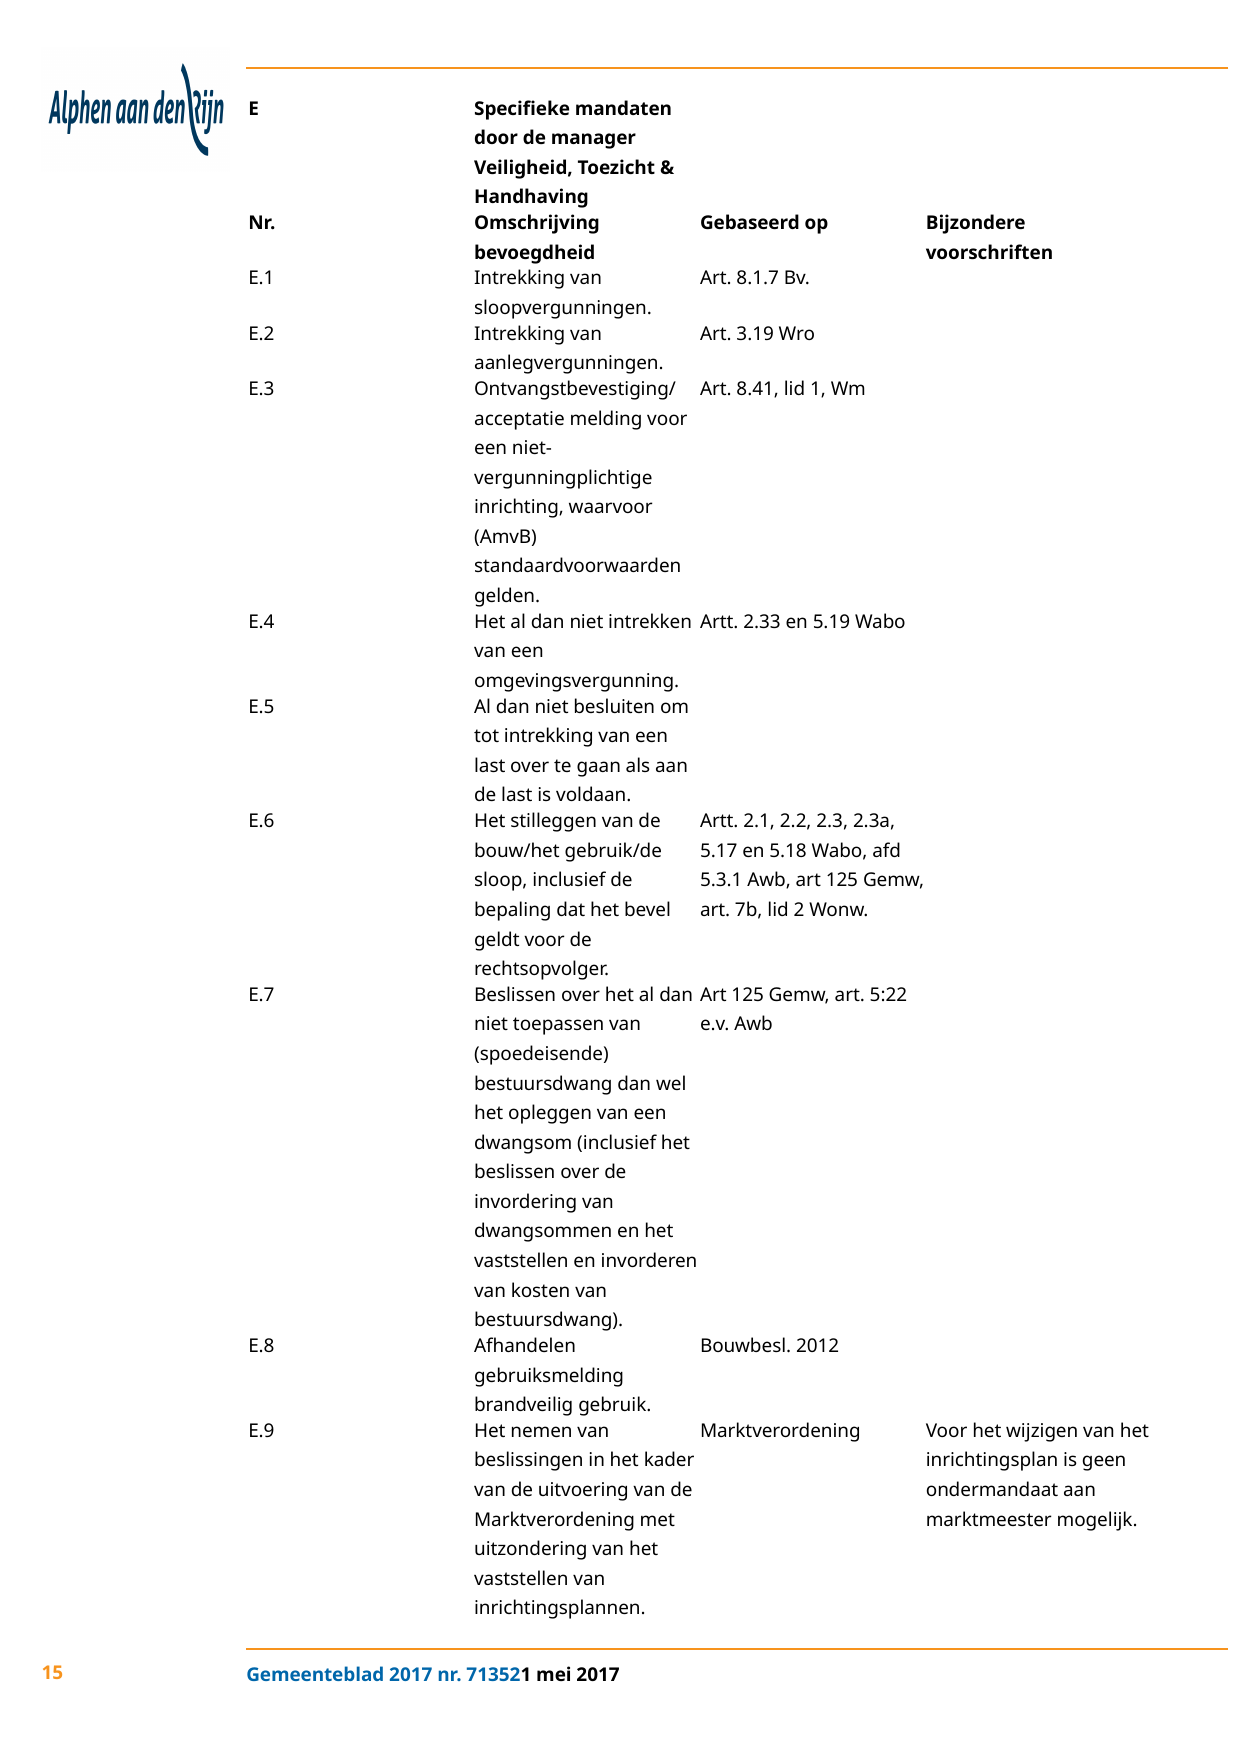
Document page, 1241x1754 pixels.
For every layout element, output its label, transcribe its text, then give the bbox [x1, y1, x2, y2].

table_cell Het al dan niet intrekken van een omgevingsvergunning. [474, 608, 700, 693]
table_cell Art 125 Gemw, art. 5:22 e.v. Awb [700, 981, 926, 1332]
table_cell Beslissen over het al dan niet toepassen van (spoedeisende) bestuursdwang dan wel het opleggen van een dwangsom (inclusief het beslissen over de invordering van dwangsommen en het vaststellen en invorderen van kosten van bestuursdwang). [474, 981, 700, 1332]
table_cell Al dan niet besluiten om tot intrekking van een last over te gaan als aan de last is voldaan. [474, 693, 700, 807]
picture [41, 47, 231, 172]
table_cell [700, 693, 926, 807]
table_cell Het stilleggen van de bouw/het gebruik/de sloop, inclusief de bepaling dat het bevel geldt voor de rechtsopvolger. [474, 808, 700, 981]
table_cell Afhandelen gebruiksmelding brandveilig gebruik. [474, 1332, 700, 1417]
table_cell [926, 808, 1152, 981]
table_cell [926, 608, 1152, 693]
table_cell Het nemen van beslissingen in het kader van de uitvoering van de Marktverordening met uitzondering van het vaststellen van inrichtingsplannen. [474, 1417, 700, 1612]
table_cell [926, 1332, 1152, 1417]
table_header [926, 95, 1152, 209]
table_cell Gebaseerd op [700, 209, 926, 264]
table_cell Bouwbesl. 2012 [700, 1332, 926, 1417]
table_cell [926, 320, 1152, 375]
table_cell E.7 [248, 981, 474, 1332]
table_cell E.3 [248, 375, 474, 608]
table_cell E.8 [248, 1332, 474, 1417]
table_cell Intrekking van aanlegvergunningen. [474, 320, 700, 375]
table_cell E.2 [248, 320, 474, 375]
table_cell Artt. 2.33 en 5.19 Wabo [700, 608, 926, 693]
table_cell Marktverordening [700, 1417, 926, 1612]
table_cell E.1 [248, 265, 474, 320]
table_cell E.9 [248, 1417, 474, 1612]
table_cell Bijzondere voorschriften [926, 209, 1152, 264]
table_cell Ontvangstbevestiging/acceptatie melding voor een niet-vergunningplichtige inrichting, waarvoor (AmvB) standaardvoorwaarden gelden. [474, 375, 700, 608]
table_cell Voor het wijzigen van het inrichtingsplan is geen ondermandaat aan marktmeester mogelijk. [926, 1417, 1152, 1612]
table_cell [926, 265, 1152, 320]
table_cell E.4 [248, 608, 474, 693]
table_cell Artt. 2.1, 2.2, 2.3, 2.3a, 5.17 en 5.18 Wabo, afd 5.3.1 Awb, art 125 Gemw, art. 7b, lid 2 Wonw. [700, 808, 926, 981]
table_header E [248, 95, 474, 209]
table_cell Art. 8.1.7 Bv. [700, 265, 926, 320]
table_cell Art. 3.19 Wro [700, 320, 926, 375]
table_cell Art. 8.41, lid 1, Wm [700, 375, 926, 608]
table_cell Nr. [248, 209, 474, 264]
table_cell Intrekking van sloopvergunningen. [474, 265, 700, 320]
table_cell [926, 375, 1152, 608]
table_cell [926, 981, 1152, 1332]
table_header [700, 95, 926, 209]
table_cell Omschrijving bevoegdheid [474, 209, 700, 264]
table_cell [926, 693, 1152, 807]
table_header Specifieke mandaten door de manager Veiligheid, Toezicht & Handhaving [474, 95, 700, 209]
table_cell E.5 [248, 693, 474, 807]
table_cell E.6 [248, 808, 474, 981]
